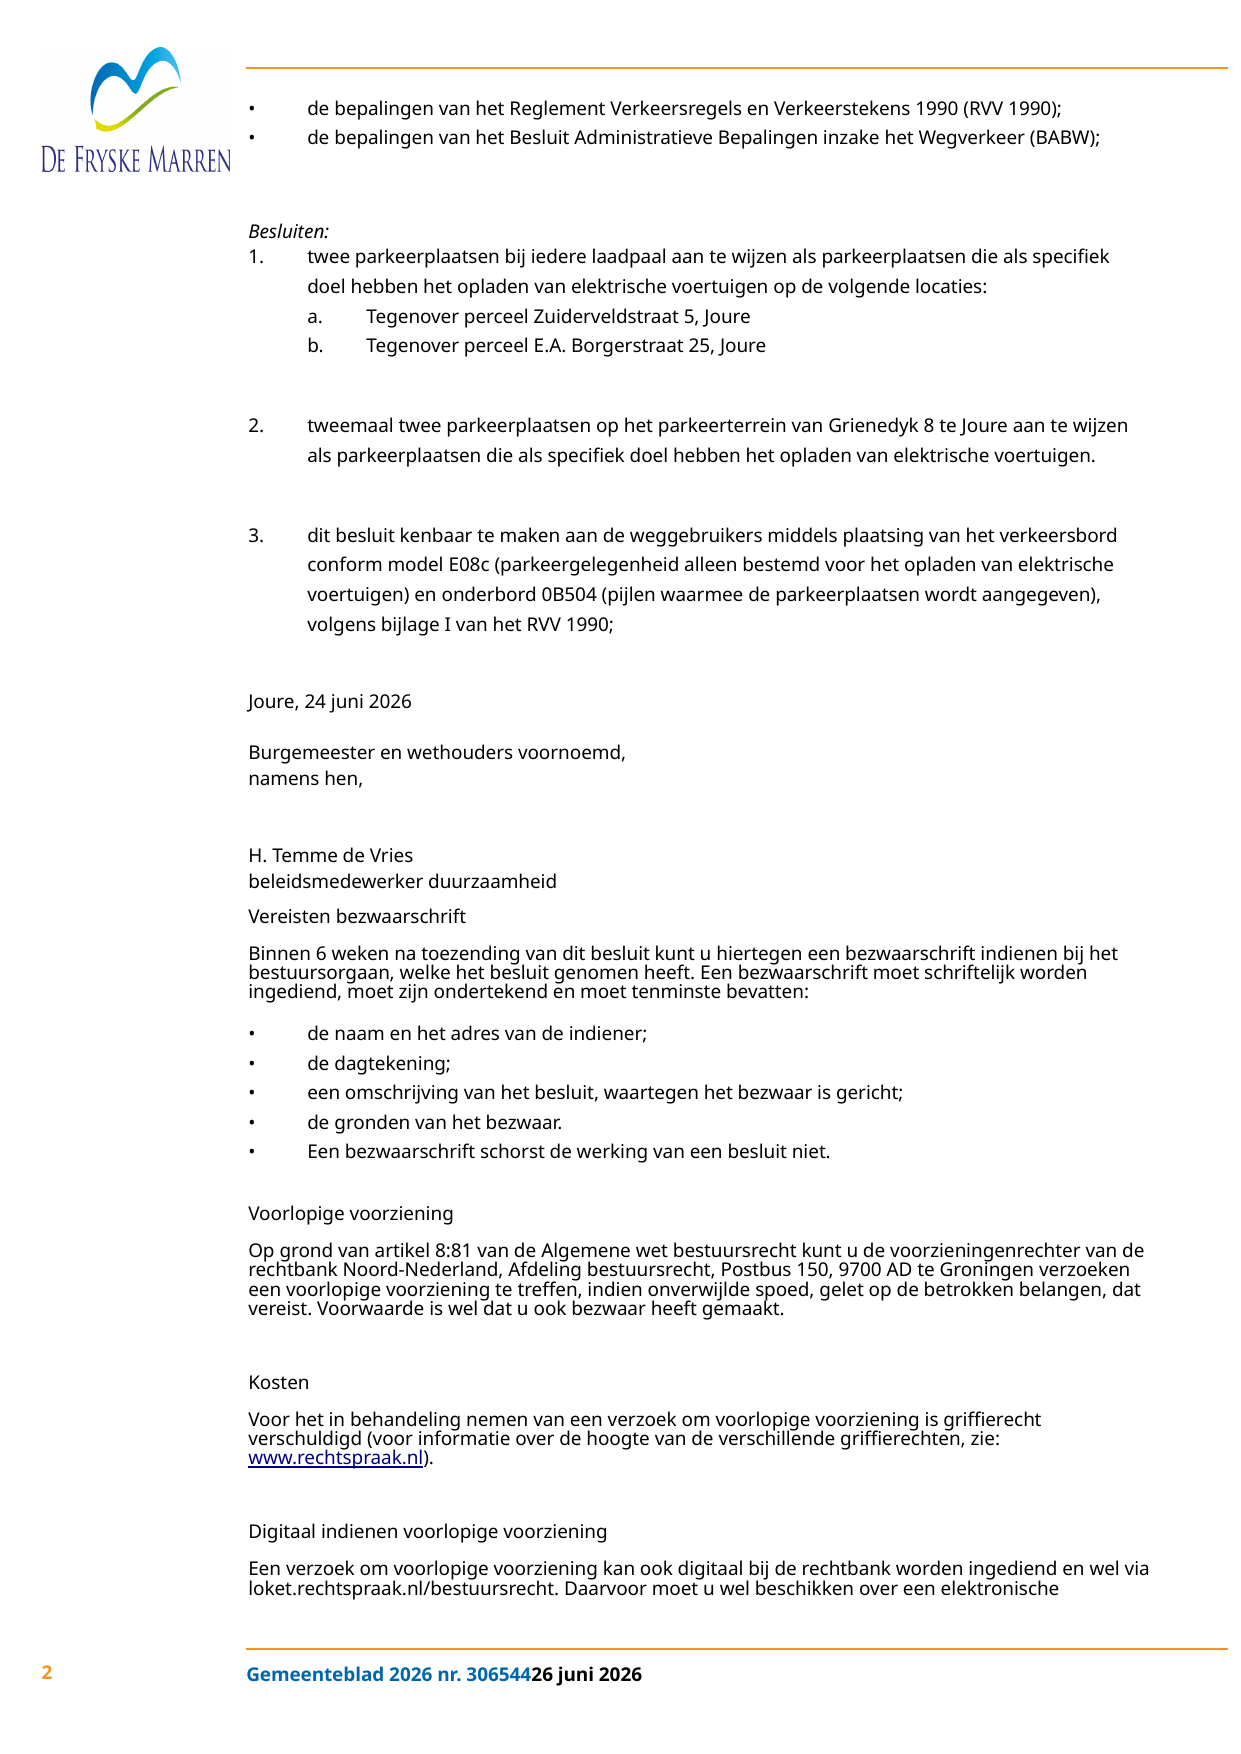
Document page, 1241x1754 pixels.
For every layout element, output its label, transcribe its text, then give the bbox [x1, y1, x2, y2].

list Tegenover perceel E.A. Borgerstraat 25, Joure [307, 332, 1152, 358]
text Voor het in behandeling nemen van een verzoek om voorlopige voorziening is griffierecht verschuldigd (voor informatie over de hoogte van de verschillende griffierechten, zie: www.rechtspraak.nl). [248, 1411, 1152, 1468]
list de dagtekening; [248, 1050, 1152, 1075]
text beleidsmedewerker duurzaamheid [248, 868, 1152, 894]
text Vereisten bezwaarschrift [248, 908, 1152, 927]
text Burgemeester en wethouders voornoemd, [248, 739, 1152, 765]
text Besluiten: [248, 218, 1152, 244]
text Digitaal indienen voorlopige voorziening [248, 1523, 1152, 1542]
text Voorlopige voorziening [248, 1205, 1152, 1224]
list de naam en het adres van de indiener; [248, 1020, 1152, 1046]
text Joure, 24 juni 2026 [248, 688, 1152, 714]
text H. Temme de Vries [248, 842, 1152, 868]
list de gronden van het bezwaar. [248, 1109, 1152, 1134]
list de bepalingen van het Reglement Verkeersregels en Verkeerstekens 1990 (RVV 1990); [248, 95, 1152, 121]
text Op grond van artikel 8:81 van de Algemene wet bestuursrecht kunt u de voorzieningenrechter van de rechtbank Noord-Nederland, Afdeling bestuursrecht, Postbus 150, 9700 AD te Groningen verzoeken een voorlopige voorziening te treffen, indien onverwijlde spoed, gelet op de betrokken belangen, dat vereist. Voorwaarde is wel dat u ook bezwaar heeft gemaakt. [248, 1242, 1152, 1319]
text Kosten [248, 1374, 1152, 1393]
list de bepalingen van het Besluit Administratieve Bepalingen inzake het Wegverkeer (BABW); [248, 124, 1152, 150]
text namens hen, [248, 765, 1152, 791]
text Een verzoek om voorlopige voorziening kan ook digitaal bij de rechtbank worden ingediend en wel via loket.rechtspraak.nl/bestuursrecht. Daarvoor moet u wel beschikken over een elektronische [248, 1560, 1152, 1599]
picture [41, 47, 231, 172]
list tweemaal twee parkeerplaatsen op het parkeerterrein van Grienedyk 8 te Joure aan te wijzen als parkeerplaatsen die als specifiek doel hebben het opladen van elektrische voertuigen. [248, 412, 1152, 468]
list dit besluit kenbaar te maken aan de weggebruikers middels plaatsing van het verkeersbord conform model E08c (parkeergelegenheid alleen bestemd voor het opladen van elektrische voertuigen) en onderbord 0B504 (pijlen waarmee de parkeerplaatsen wordt aangegeven), volgens bijlage I van het RVV 1990; [248, 522, 1152, 636]
list een omschrijving van het besluit, waartegen het bezwaar is gericht; [248, 1079, 1152, 1105]
list Tegenover perceel Zuiderveldstraat 5, Joure [307, 303, 1152, 328]
list twee parkeerplaatsen bij iedere laadpaal aan te wijzen als parkeerplaatsen die als specifiek doel hebben het opladen van elektrische voertuigen op de volgende locaties: [248, 244, 1152, 299]
text Binnen 6 weken na toezending van dit besluit kunt u hiertegen een bezwaarschrift indienen bij het bestuursorgaan, welke het besluit genomen heeft. Een bezwaarschrift moet schriftelijk worden ingediend, moet zijn ondertekend en moet tenminste bevatten: [248, 944, 1152, 1002]
list Een bezwaarschrift schorst de werking van een besluit niet. [248, 1138, 1152, 1164]
